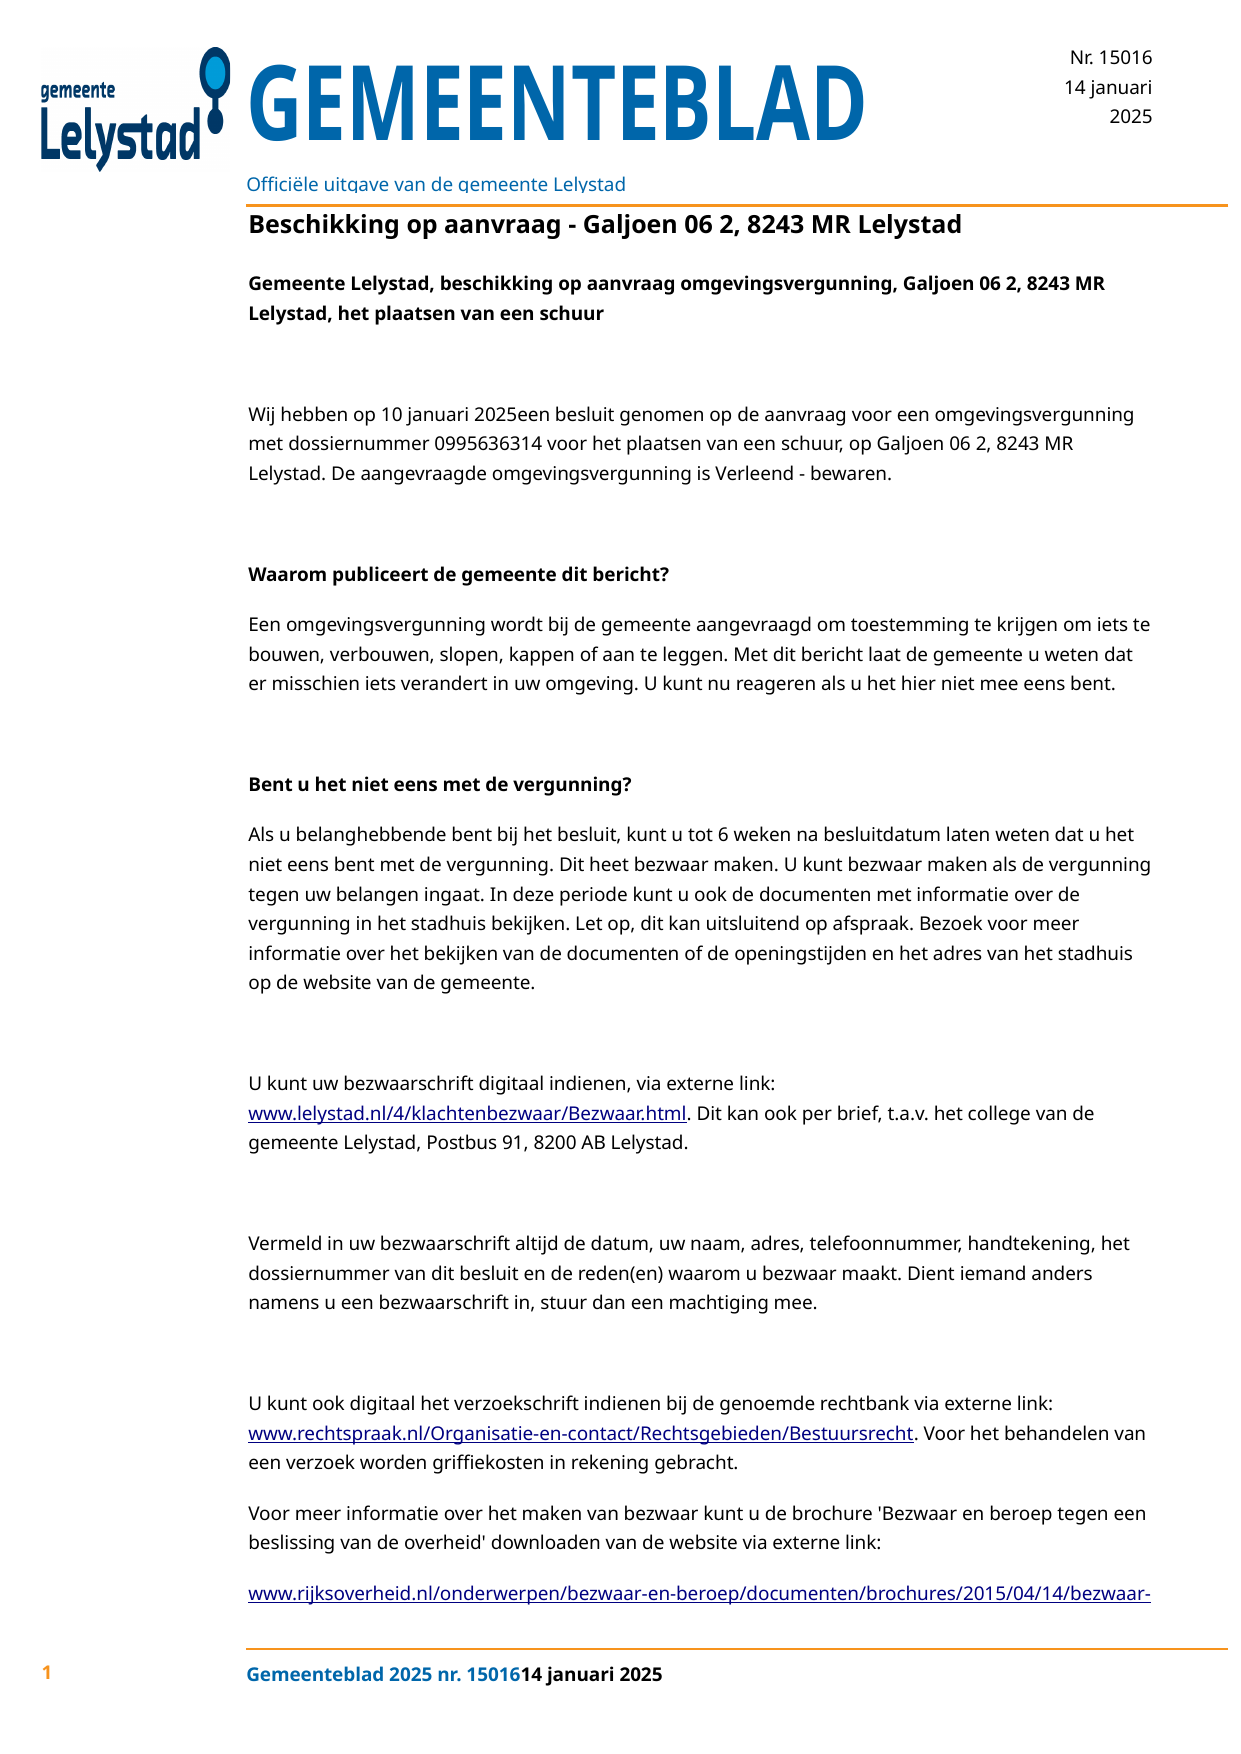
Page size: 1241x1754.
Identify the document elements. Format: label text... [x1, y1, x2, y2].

text Vermeld in uw bezwaarschrift altijd de datum, uw naam, adres, telefoonnummer, handtekening, het dossiernummer van dit besluit en de reden(en) waarom u bezwaar maakt. Dient iemand anders namens u een bezwaarschrift in, stuur dan een machtiging mee. [248, 1230, 1152, 1315]
text Bent u het niet eens met de vergunning? [248, 771, 1152, 797]
text www.rijksoverheid.nl/onderwerpen/bezwaar-en-beroep/documenten/brochures/2015/04/14/bezwaar- [248, 1580, 1152, 1606]
text Wij hebben op 10 januari 2025een besluit genomen op de aanvraag voor een omgevingsvergunning met dossiernummer 0995636314 voor het plaatsen van een schuur, op Galjoen 06 2, 8243 MR Lelystad. De aangevraagde omgevingsvergunning is Verleend - bewaren. [248, 401, 1152, 486]
text Als u belanghebbende bent bij het besluit, kunt u tot 6 weken na besluitdatum laten weten dat u het niet eens bent met de vergunning. Dit heet bezwaar maken. U kunt bezwaar maken als de vergunning tegen uw belangen ingaat. In deze periode kunt u ook de documenten met informatie over de vergunning in het stadhuis bekijken. Let op, dit kan uitsluitend op afspraak. Bezoek voor meer informatie over het bekijken van de documenten of de openingstijden en het adres van het stadhuis op de website van de gemeente. [248, 822, 1152, 995]
text Gemeente Lelystad, beschikking op aanvraag omgevingsvergunning, Galjoen 06 2, 8243 MR Lelystad, het plaatsen van een schuur [248, 270, 1152, 326]
picture [41, 47, 231, 172]
text Voor meer informatie over het maken van bezwaar kunt u de brochure 'Bezwaar en beroep tegen een beslissing van de overheid' downloaden van de website via externe link: [248, 1500, 1152, 1555]
text Beschikking op aanvraag - Galjoen 06 2, 8243 MR Lelystad [248, 207, 1152, 241]
text Waarom publiceert de gemeente dit bericht? [248, 561, 1152, 586]
text Een omgevingsvergunning wordt bij de gemeente aangevraagd om toestemming te krijgen om iets te bouwen, verbouwen, slopen, kappen of aan te leggen. Met dit bericht laat de gemeente u weten dat er misschien iets verandert in uw omgeving. U kunt nu reageren als u het hier niet mee eens bent. [248, 611, 1152, 696]
text U kunt uw bezwaarschrift digitaal indienen, via externe link: www.lelystad.nl/4/klachtenbezwaar/Bezwaar.html. Dit kan ook per brief, t.a.v. het college van de gemeente Lelystad, Postbus 91, 8200 AB Lelystad. [248, 1070, 1152, 1155]
text U kunt ook digitaal het verzoekschrift indienen bij de genoemde rechtbank via externe link: www.rechtspraak.nl/Organisatie-en-contact/Rechtsgebieden/Bestuursrecht. Voor het behandelen van een verzoek worden griffiekosten in rekening gebracht. [248, 1390, 1152, 1475]
